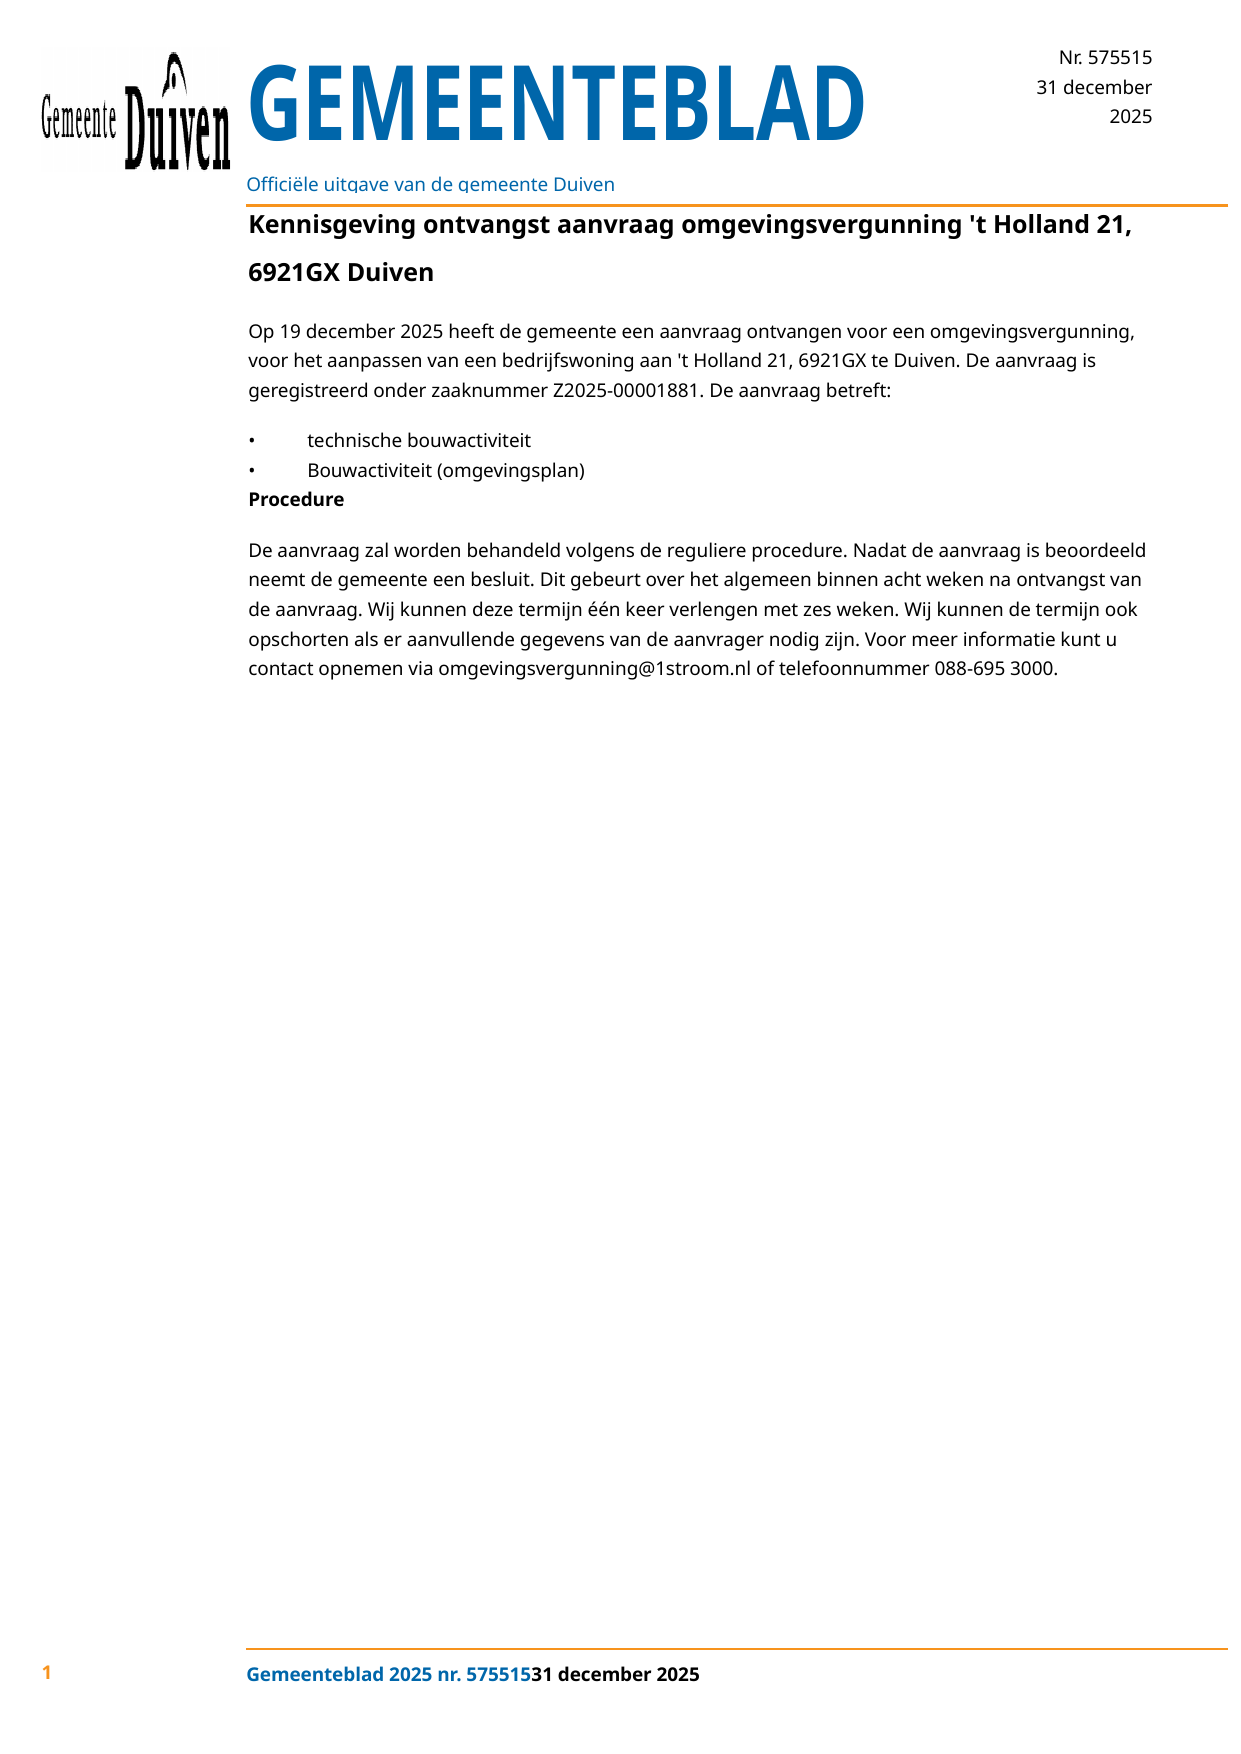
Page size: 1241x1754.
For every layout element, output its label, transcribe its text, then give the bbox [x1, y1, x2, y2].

text Op 19 december 2025 heeft de gemeente een aanvraag ontvangen voor een omgevingsvergunning, voor het aanpassen van een bedrijfswoning aan 't Holland 21, 6921GX te Duiven. De aanvraag is geregistreerd onder zaaknummer Z2025-00001881. De aanvraag betreft: [248, 318, 1152, 403]
picture [41, 47, 231, 172]
text De aanvraag zal worden behandeld volgens de reguliere procedure. Nadat de aanvraag is beoordeeld neemt de gemeente een besluit. Dit gebeurt over het algemeen binnen acht weken na ontvangst van de aanvraag. Wij kunnen deze termijn één keer verlengen met zes weken. Wij kunnen de termijn ook opschorten als er aanvullende gegevens van de aanvrager nodig zijn. Voor meer informatie kunt u contact opnemen via omgevingsvergunning@1stroom.nl of telefoonnummer 088-695 3000. [248, 537, 1152, 681]
list technische bouwactiviteit [248, 427, 1152, 453]
text Kennisgeving ontvangst aanvraag omgevingsvergunning 't Holland 21, 6921GX Duiven [248, 207, 1152, 288]
list Bouwactiviteit (omgevingsplan) [248, 457, 1152, 483]
text Procedure [248, 487, 1152, 512]
